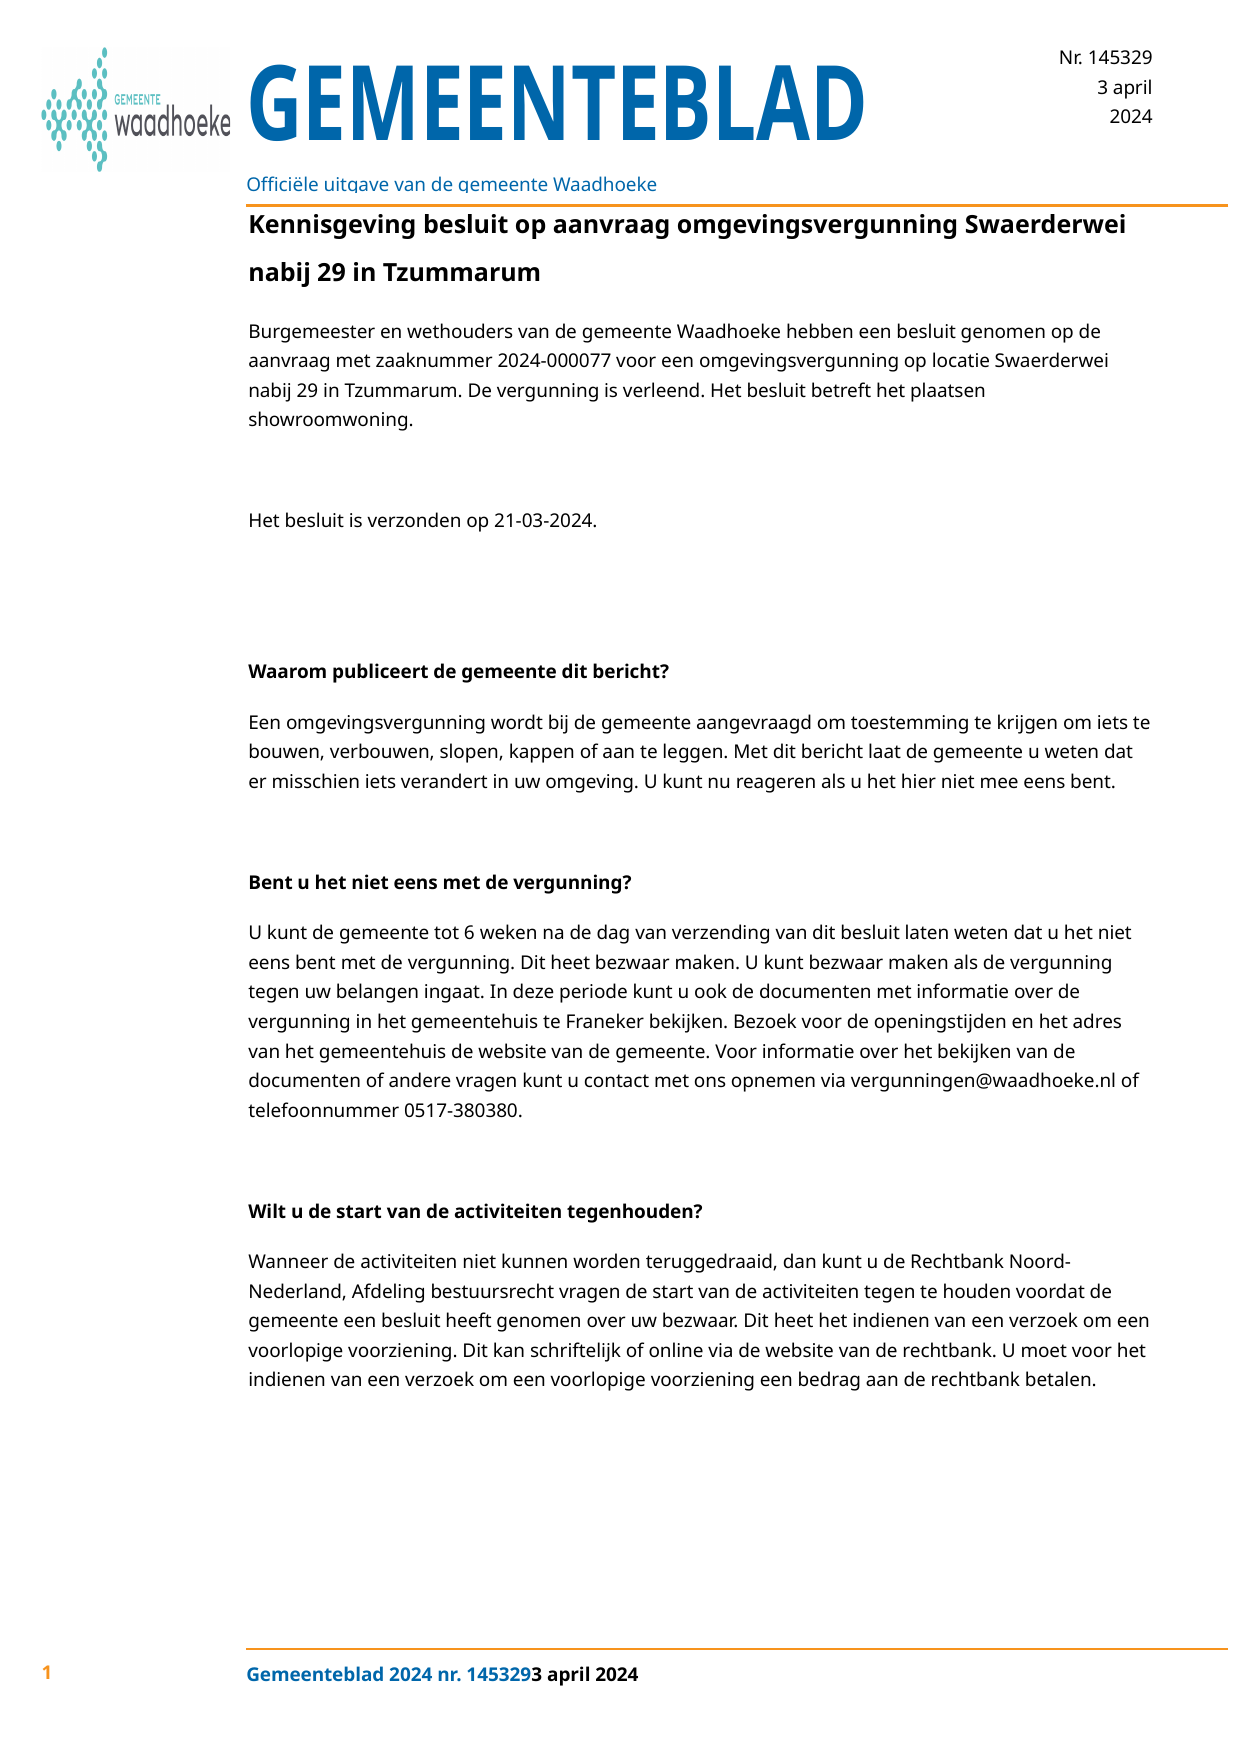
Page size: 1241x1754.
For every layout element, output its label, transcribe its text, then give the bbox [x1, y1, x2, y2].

text Waarom publiceert de gemeente dit bericht? [248, 659, 1152, 684]
text Bent u het niet eens met de vergunning? [248, 869, 1152, 895]
text Het besluit is verzonden op 21-03-2024. [248, 507, 1152, 533]
text Een omgevingsvergunning wordt bij de gemeente aangevraagd om toestemming te krijgen om iets te bouwen, verbouwen, slopen, kappen of aan te leggen. Met dit bericht laat de gemeente u weten dat er misschien iets verandert in uw omgeving. U kunt nu reageren als u het hier niet mee eens bent. [248, 709, 1152, 794]
text Burgemeester en wethouders van de gemeente Waadhoeke hebben een besluit genomen op de aanvraag met zaaknummer 2024-000077 voor een omgevingsvergunning op locatie Swaerderwei nabij 29 in Tzummarum. De vergunning is verleend. Het besluit betreft het plaatsen showroomwoning. [248, 318, 1152, 432]
text Wilt u de start van de activiteiten tegenhouden? [248, 1198, 1152, 1224]
picture [41, 47, 231, 172]
text U kunt de gemeente tot 6 weken na de dag van verzending van dit besluit laten weten dat u het niet eens bent met de vergunning. Dit heet bezwaar maken. U kunt bezwaar maken als de vergunning tegen uw belangen ingaat. In deze periode kunt u ook de documenten met informatie over de vergunning in het gemeentehuis te Franeker bekijken. Bezoek voor de openingstijden en het adres van het gemeentehuis de website van de gemeente. Voor informatie over het bekijken van de documenten of andere vragen kunt u contact met ons opnemen via vergunningen@waadhoeke.nl of telefoonnummer 0517-380380. [248, 919, 1152, 1123]
text Kennisgeving besluit op aanvraag omgevingsvergunning Swaerderwei nabij 29 in Tzummarum [248, 207, 1152, 288]
text Wanneer de activiteiten niet kunnen worden teruggedraaid, dan kunt u de Rechtbank Noord-Nederland, Afdeling bestuursrecht vragen de start van de activiteiten tegen te houden voordat de gemeente een besluit heeft genomen over uw bezwaar. Dit heet het indienen van een verzoek om een voorlopige voorziening. Dit kan schriftelijk of online via de website van de rechtbank. U moet voor het indienen van een verzoek om een voorlopige voorziening een bedrag aan de rechtbank betalen. [248, 1248, 1152, 1392]
